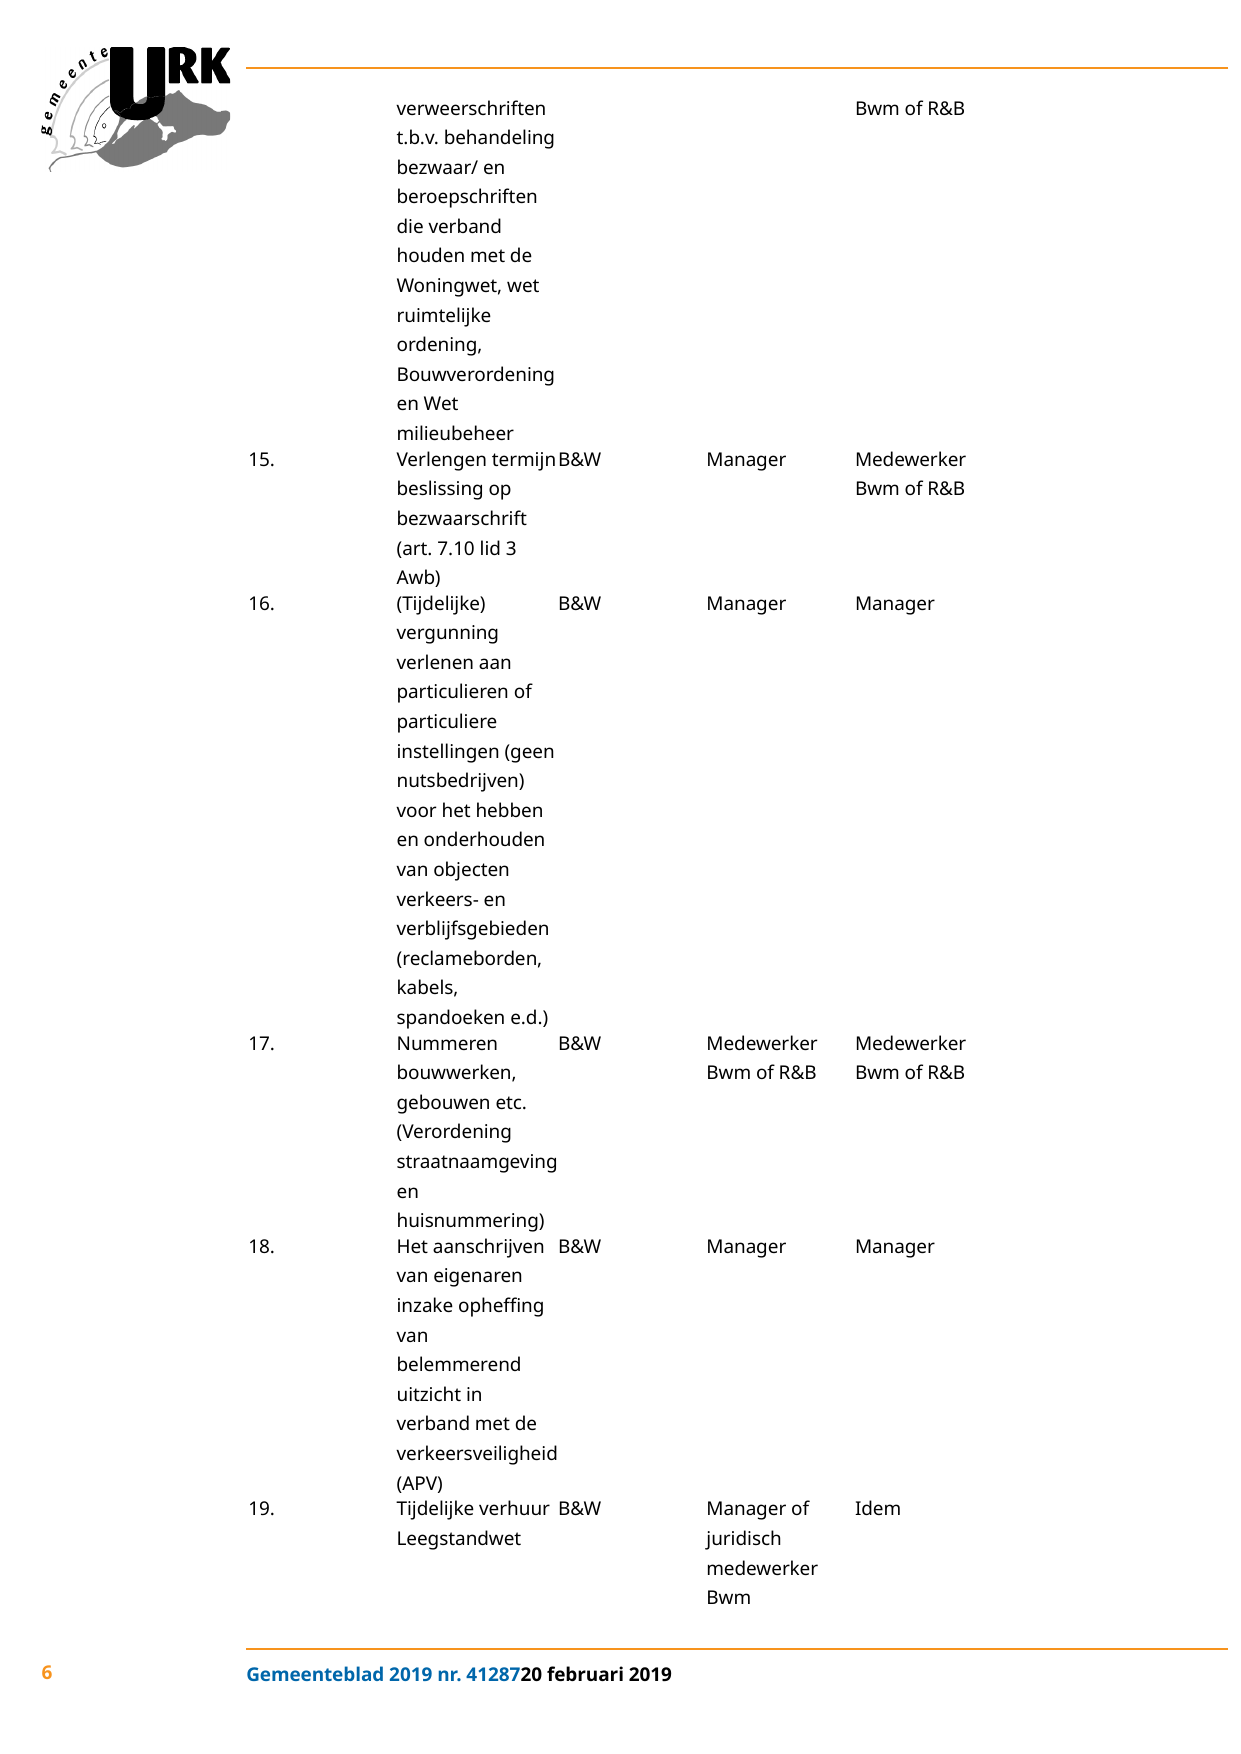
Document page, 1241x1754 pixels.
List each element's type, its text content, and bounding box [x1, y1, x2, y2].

table_cell 15. [248, 446, 396, 590]
table_cell [248, 95, 396, 446]
table_cell (Tijdelijke) vergunning verlenen aan particulieren of particuliere instellingen (geen nutsbedrijven) voor het hebben en onderhouden van objecten verkeers- en verblijfsgebieden (reclameborden, kabels, spandoeken e.d.) [396, 590, 558, 1030]
table_cell [1003, 95, 1152, 446]
table_cell 18. [248, 1233, 396, 1496]
table_cell [1003, 1030, 1152, 1233]
table_cell Nummeren bouwwerken, gebouwen etc. (Verordening straatnaamgeving en huisnummering) [396, 1030, 558, 1233]
table_cell B&W [558, 1496, 706, 1610]
table_cell Medewerker Bwm of R&B [706, 1030, 855, 1233]
table_cell Manager of juridisch medewerker Bwm [706, 1496, 855, 1610]
table_cell B&W [558, 1233, 706, 1496]
table_cell Idem [855, 1496, 1003, 1610]
table_cell Verlengen termijn beslissing op bezwaarschrift (art. 7.10 lid 3 Awb) [396, 446, 558, 590]
table_cell [1003, 446, 1152, 590]
table_cell [1003, 1233, 1152, 1496]
table_cell Bwm of R&B [855, 95, 1003, 446]
picture [41, 47, 231, 172]
table_cell Medewerker Bwm of R&B [855, 446, 1003, 590]
table_cell B&W [558, 590, 706, 1030]
table_cell B&W [558, 446, 706, 590]
table_cell Manager [706, 1233, 855, 1496]
table_cell Manager [706, 446, 855, 590]
table_cell Manager [855, 590, 1003, 1030]
table_cell [706, 95, 855, 446]
table_cell 17. [248, 1030, 396, 1233]
table_cell [1003, 590, 1152, 1030]
table_cell 19. [248, 1496, 396, 1610]
table_cell [558, 95, 706, 446]
table_cell [1003, 1496, 1152, 1610]
table_cell Manager [706, 590, 855, 1030]
table_cell Manager [855, 1233, 1003, 1496]
table_cell Tijdelijke verhuur Leegstandwet [396, 1496, 558, 1610]
table_cell verweerschriften t.b.v. behandeling bezwaar/ en beroepschriften die verband houden met de Woningwet, wet ruimtelijke ordening, Bouwverordening en Wet milieubeheer [396, 95, 558, 446]
table_cell Medewerker Bwm of R&B [855, 1030, 1003, 1233]
table_cell 16. [248, 590, 396, 1030]
table_cell B&W [558, 1030, 706, 1233]
table_cell Het aanschrijven van eigenaren inzake opheffing van belemmerend uitzicht in verband met de verkeersveiligheid (APV) [396, 1233, 558, 1496]
